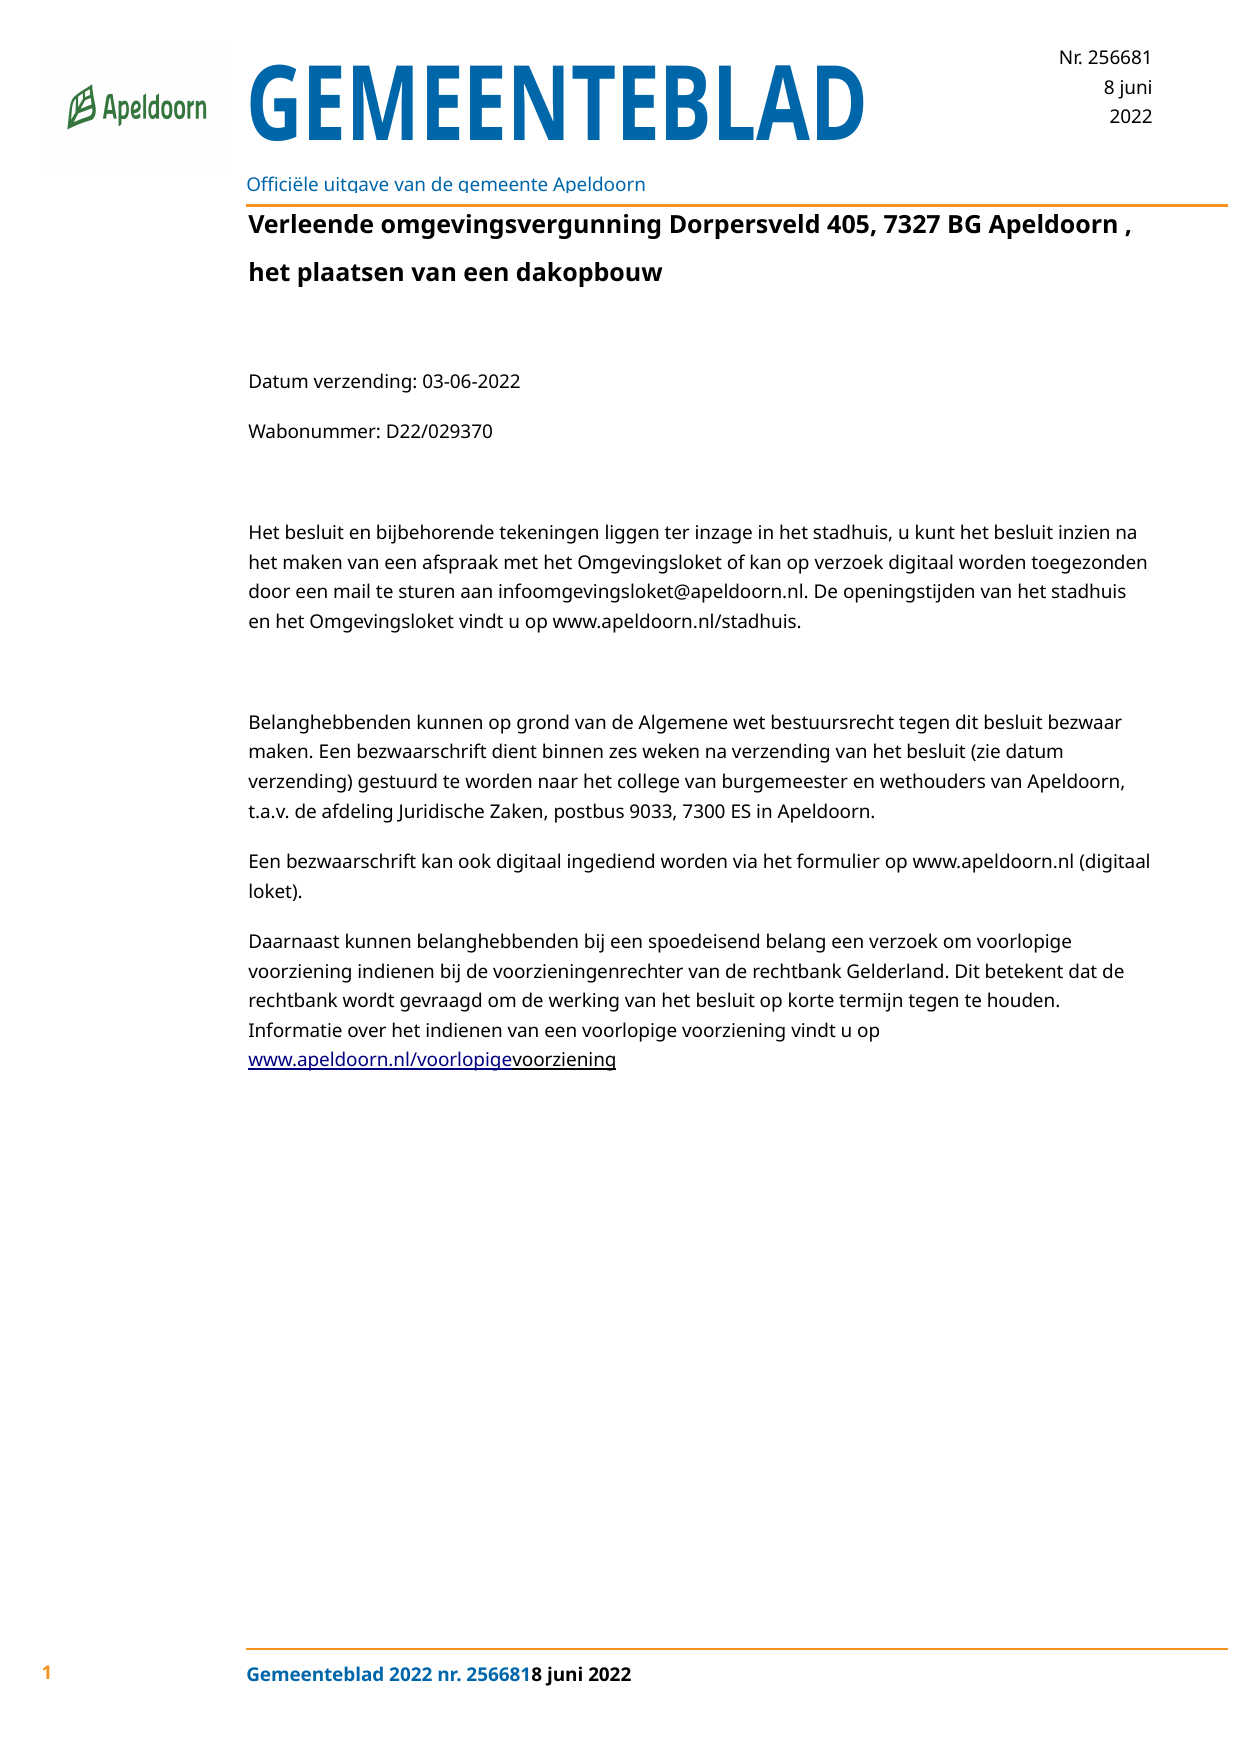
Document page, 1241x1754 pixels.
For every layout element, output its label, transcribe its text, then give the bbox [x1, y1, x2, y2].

text Een bezwaarschrift kan ook digitaal ingediend worden via het formulier op www.apeldoorn.nl (digitaal loket). [248, 848, 1152, 904]
text Verleende omgevingsvergunning Dorpersveld 405, 7327 BG Apeldoorn , het plaatsen van een dakopbouw [248, 207, 1152, 288]
text Het besluit en bijbehorende tekeningen liggen ter inzage in het stadhuis, u kunt het besluit inzien na het maken van een afspraak met het Omgevingsloket of kan op verzoek digitaal worden toegezonden door een mail te sturen aan infoomgevingsloket@apeldoorn.nl. De openingstijden van het stadhuis en het Omgevingsloket vindt u op www.apeldoorn.nl/stadhuis. [248, 519, 1152, 634]
picture [41, 47, 231, 172]
text Daarnaast kunnen belanghebbenden bij een spoedeisend belang een verzoek om voorlopige voorziening indienen bij de voorzieningenrechter van de rechtbank Gelderland. Dit betekent dat de rechtbank wordt gevraagd om de werking van het besluit op korte termijn tegen te houden. Informatie over het indienen van een voorlopige voorziening vindt u op www.apeldoorn.nl/voorlopigevoorziening [248, 928, 1152, 1072]
text Wabonummer: D22/029370 [248, 419, 1152, 444]
text Datum verzending: 03-06-2022 [248, 368, 1152, 394]
text Belanghebbenden kunnen op grond van de Algemene wet bestuursrecht tegen dit besluit bezwaar maken. Een bezwaarschrift dient binnen zes weken na verzending van het besluit (zie datum verzending) gestuurd te worden naar het college van burgemeester en wethouders van Apeldoorn, t.a.v. de afdeling Juridische Zaken, postbus 9033, 7300 ES in Apeldoorn. [248, 709, 1152, 824]
